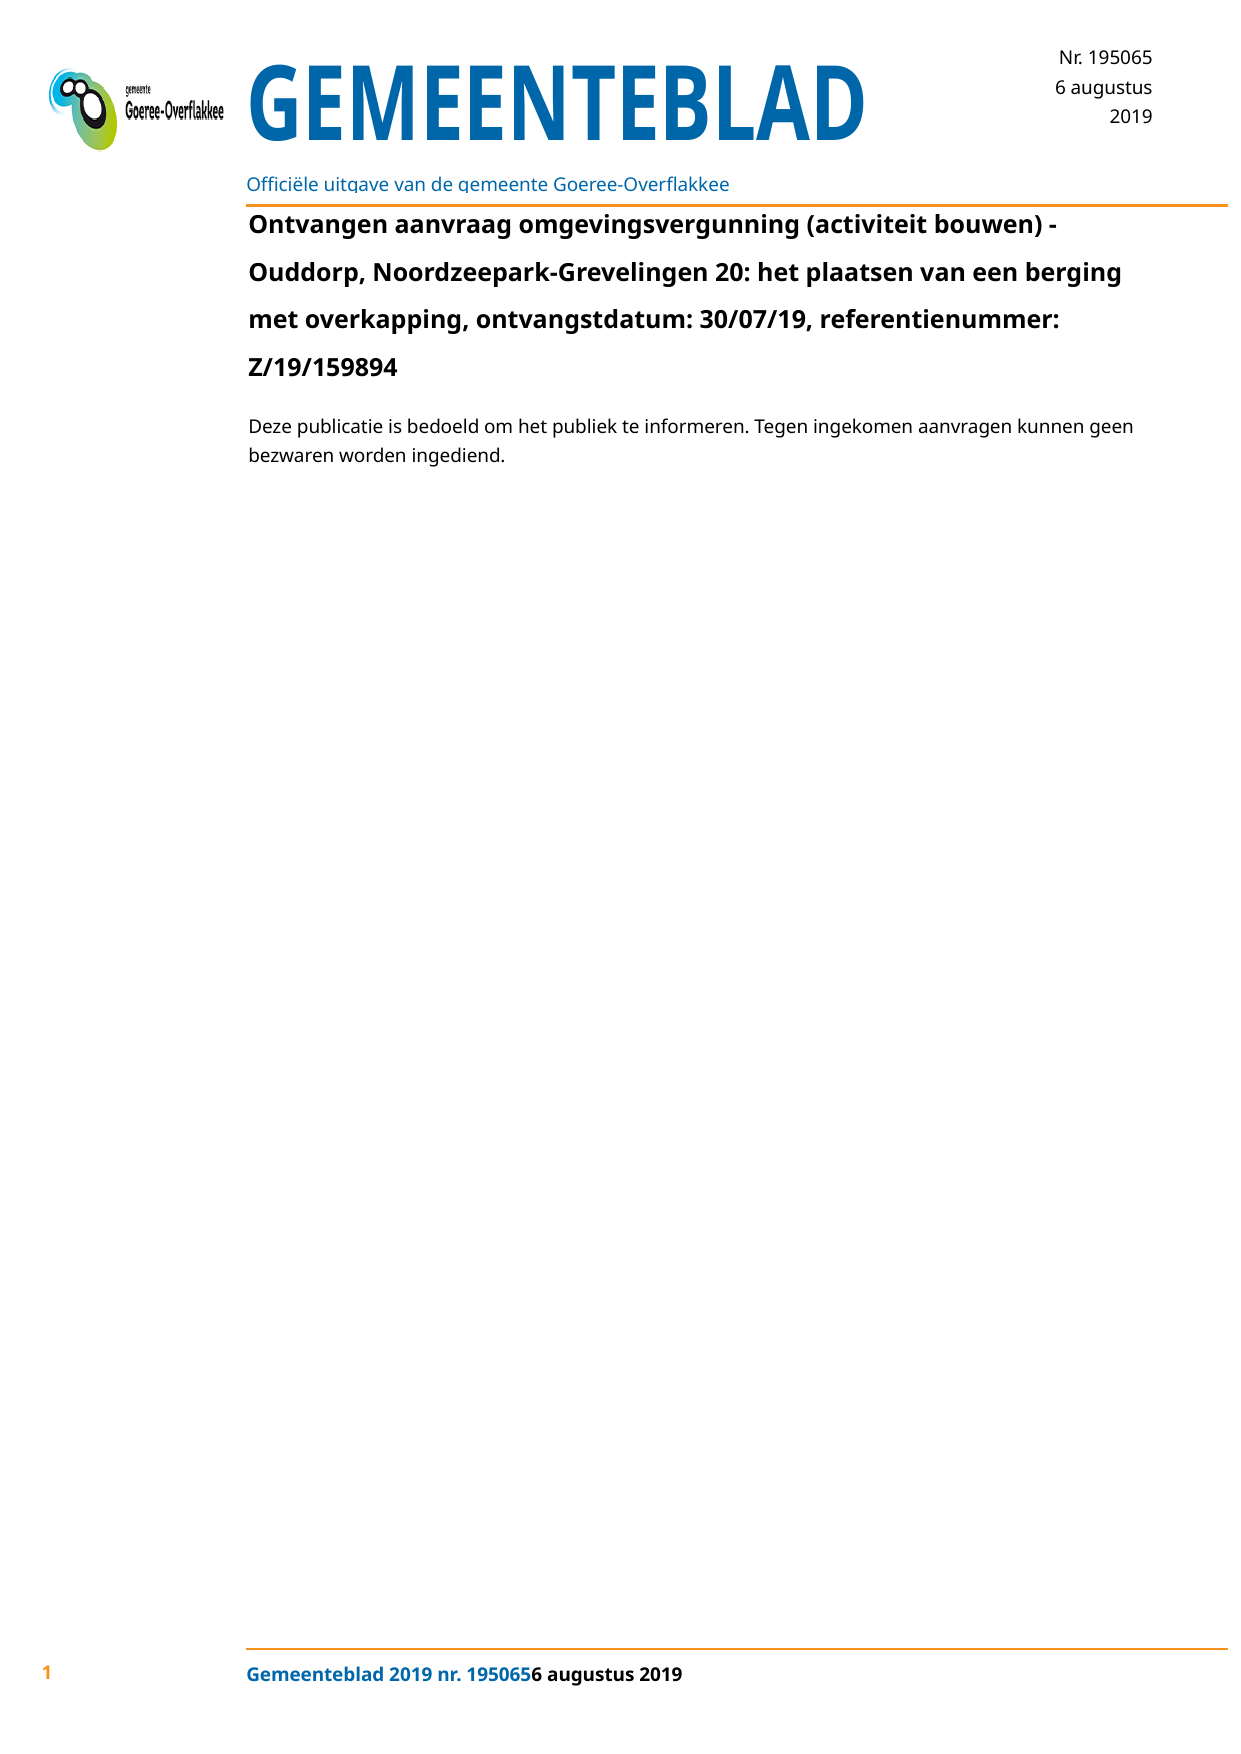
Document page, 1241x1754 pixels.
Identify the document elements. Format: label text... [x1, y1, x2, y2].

text Ontvangen aanvraag omgevingsvergunning (activiteit bouwen) - Ouddorp, Noordzeepark-Grevelingen 20: het plaatsen van een berging met overkapping, ontvangstdatum: 30/07/19, referentienummer: Z/19/159894 [248, 207, 1152, 384]
picture [41, 47, 231, 172]
text Deze publicatie is bedoeld om het publiek te informeren. Tegen ingekomen aanvragen kunnen geen bezwaren worden ingediend. [248, 413, 1152, 468]
